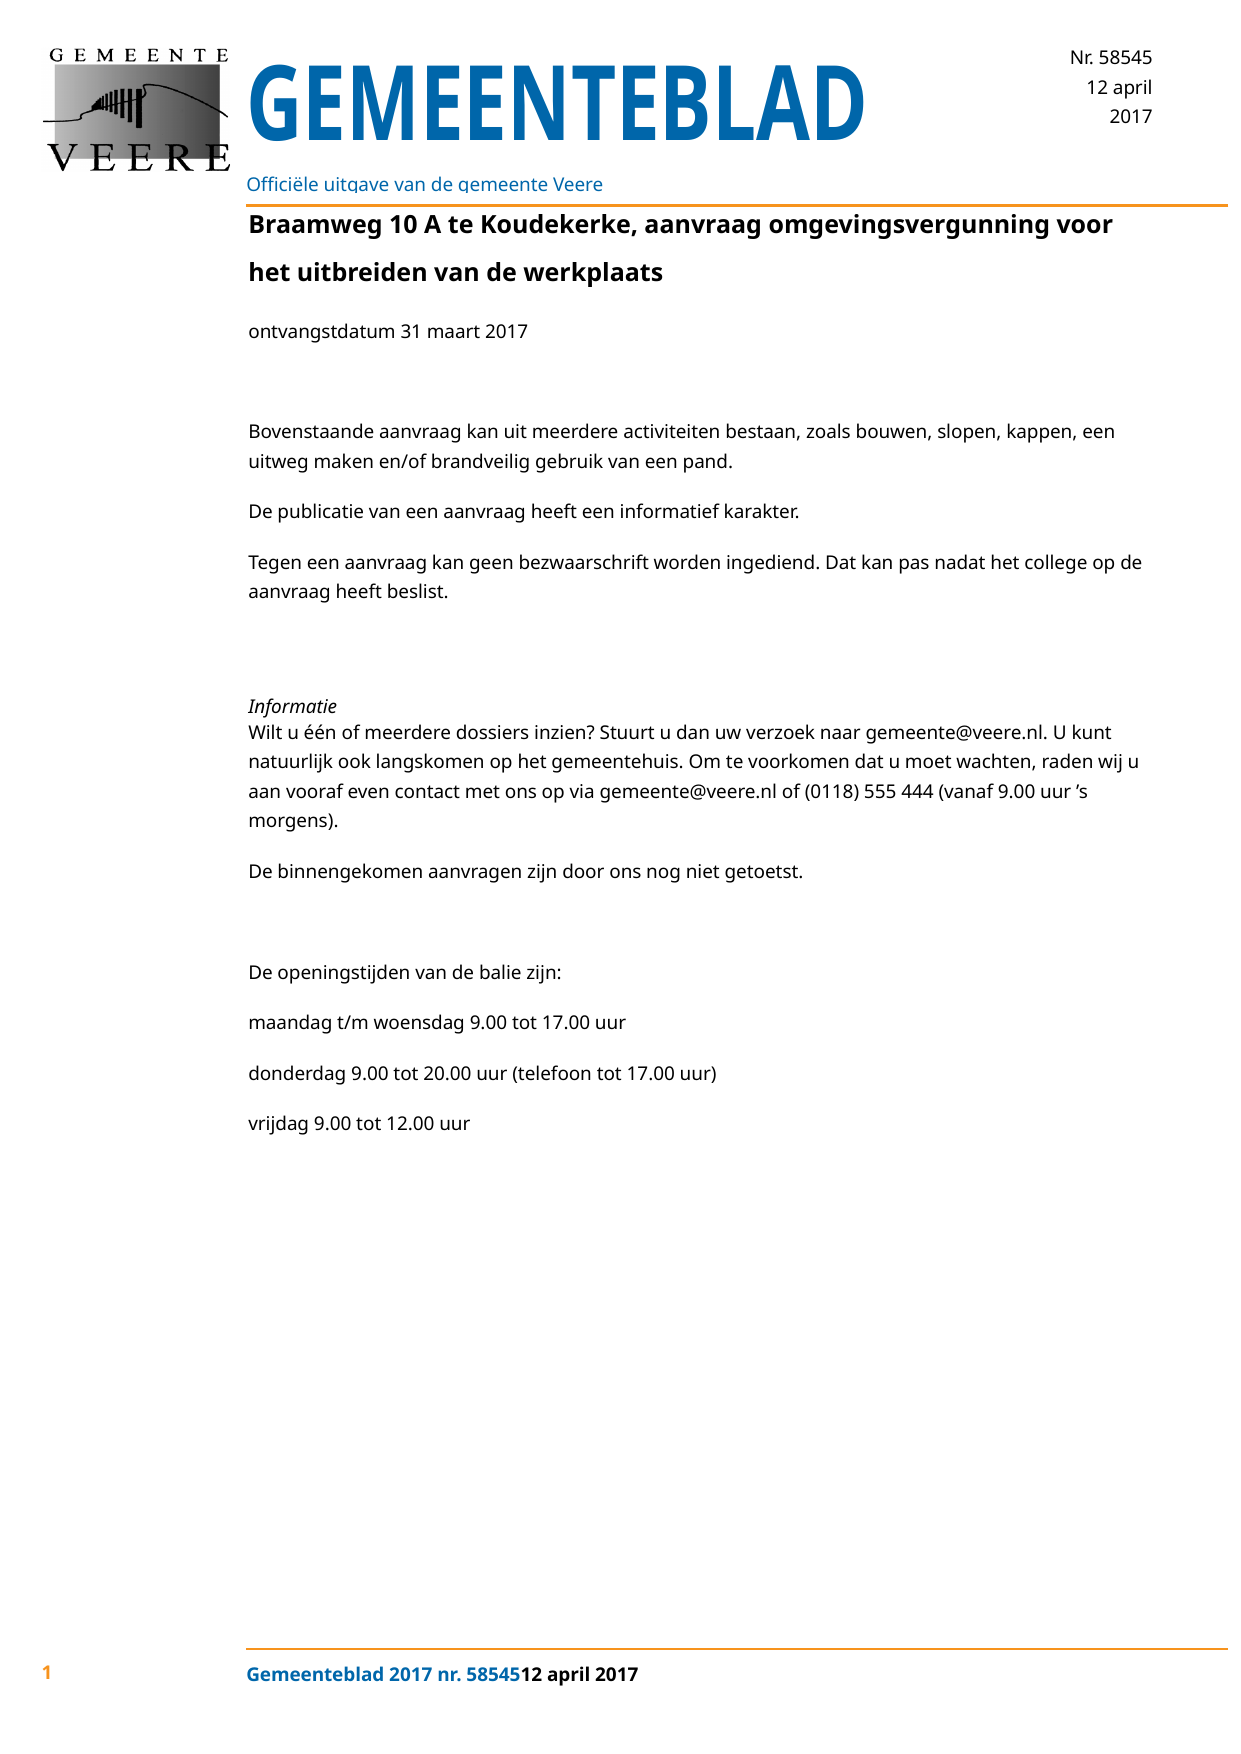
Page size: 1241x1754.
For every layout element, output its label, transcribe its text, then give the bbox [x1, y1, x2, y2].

text Tegen een aanvraag kan geen bezwaarschrift worden ingediend. Dat kan pas nadat het college op de aanvraag heeft beslist. [248, 549, 1152, 604]
text Braamweg 10 A te Koudekerke, aanvraag omgevingsvergunning voor het uitbreiden van de werkplaats [248, 207, 1152, 288]
text Informatie [248, 693, 1152, 719]
text ontvangstdatum 31 maart 2017 [248, 318, 1152, 344]
picture [41, 47, 231, 172]
text maandag t/m woensdag 9.00 tot 17.00 uur [248, 1009, 1152, 1035]
text De binnengekomen aanvragen zijn door ons nog niet getoetst. [248, 858, 1152, 884]
text Wilt u één of meerdere dossiers inzien? Stuurt u dan uw verzoek naar gemeente@veere.nl. U kunt natuurlijk ook langskomen op het gemeentehuis. Om te voorkomen dat u moet wachten, raden wij u aan vooraf even contact met ons op via gemeente@veere.nl of (0118) 555 444 (vanaf 9.00 uur ’s morgens). [248, 719, 1152, 833]
text De openingstijden van de balie zijn: [248, 959, 1152, 984]
text donderdag 9.00 tot 20.00 uur (telefoon tot 17.00 uur) [248, 1060, 1152, 1085]
text vrijdag 9.00 tot 12.00 uur [248, 1110, 1152, 1136]
text Bovenstaande aanvraag kan uit meerdere activiteiten bestaan, zoals bouwen, slopen, kappen, een uitweg maken en/of brandveilig gebruik van een pand. [248, 419, 1152, 474]
text De publicatie van een aanvraag heeft een informatief karakter. [248, 499, 1152, 524]
